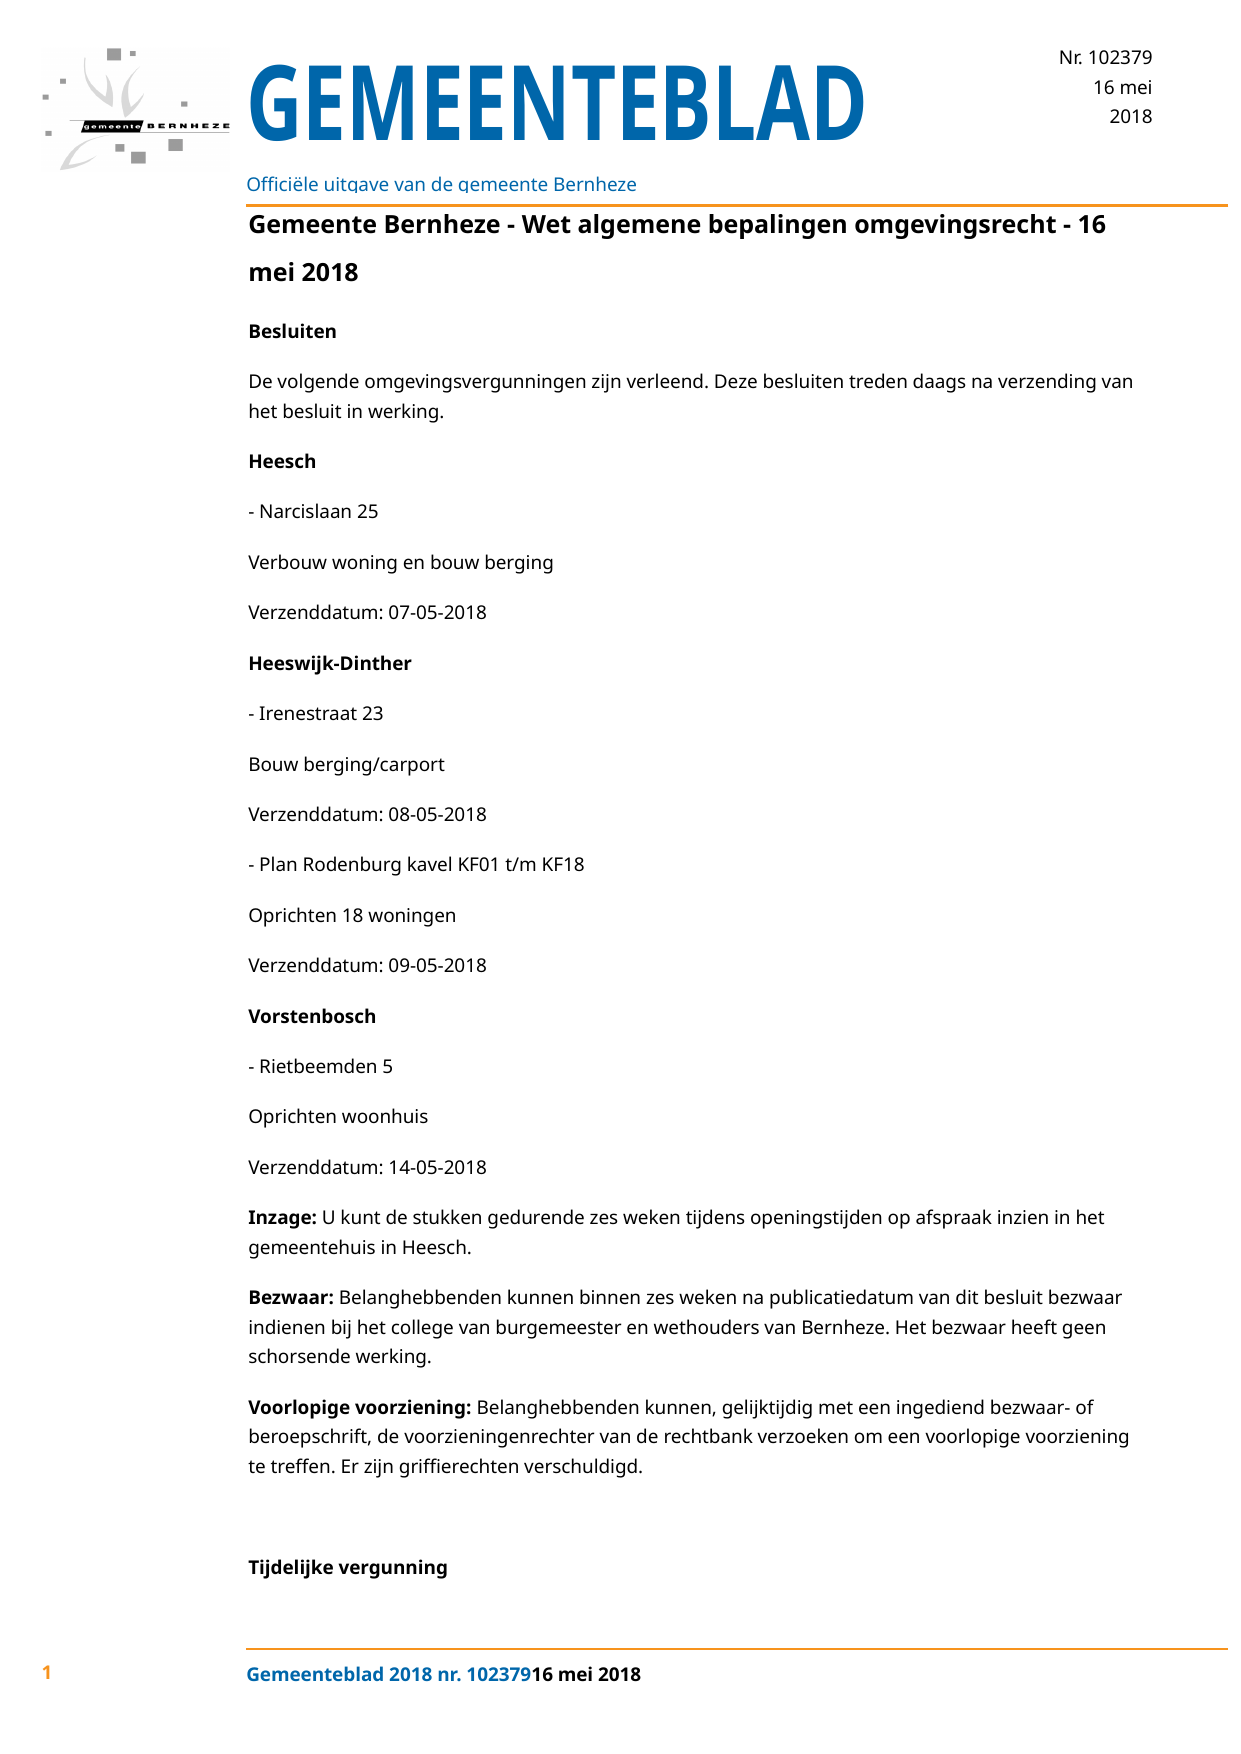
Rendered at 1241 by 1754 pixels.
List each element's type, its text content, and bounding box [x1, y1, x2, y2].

text - Rietbeemden 5 [248, 1053, 1152, 1079]
text Verzenddatum: 07-05-2018 [248, 599, 1152, 625]
picture [41, 47, 231, 172]
text Heeswijk-Dinther [248, 650, 1152, 676]
text Bouw berging/carport [248, 751, 1152, 777]
text Vorstenbosch [248, 1003, 1152, 1029]
text Gemeente Bernheze - Wet algemene bepalingen omgevingsrecht - 16 mei 2018 [248, 207, 1152, 288]
text Oprichten 18 woningen [248, 902, 1152, 928]
text Bezwaar: Belanghebbenden kunnen binnen zes weken na publicatiedatum van dit besluit bezwaar indienen bij het college van burgemeester en wethouders van Bernheze. Het bezwaar heeft geen schorsende werking. [248, 1284, 1152, 1369]
text Heesch [248, 448, 1152, 474]
text Verzenddatum: 14-05-2018 [248, 1154, 1152, 1180]
text Tijdelijke vergunning [248, 1554, 1152, 1580]
text Inzage: U kunt de stukken gedurende zes weken tijdens openingstijden op afspraak inzien in het gemeentehuis in Heesch. [248, 1204, 1152, 1260]
text - Plan Rodenburg kavel KF01 t/m KF18 [248, 852, 1152, 877]
text Verbouw woning en bouw berging [248, 549, 1152, 575]
text Verzenddatum: 08-05-2018 [248, 801, 1152, 827]
text Besluiten [248, 318, 1152, 344]
text Oprichten woonhuis [248, 1104, 1152, 1129]
text - Narcislaan 25 [248, 499, 1152, 524]
text - Irenestraat 23 [248, 700, 1152, 726]
text Voorlopige voorziening: Belanghebbenden kunnen, gelijktijdig met een ingediend bezwaar- of beroepschrift, de voorzieningenrechter van de rechtbank verzoeken om een voorlopige voorziening te treffen. Er zijn griffierechten verschuldigd. [248, 1394, 1152, 1479]
text De volgende omgevingsvergunningen zijn verleend. Deze besluiten treden daags na verzending van het besluit in werking. [248, 368, 1152, 424]
text Verzenddatum: 09-05-2018 [248, 952, 1152, 978]
